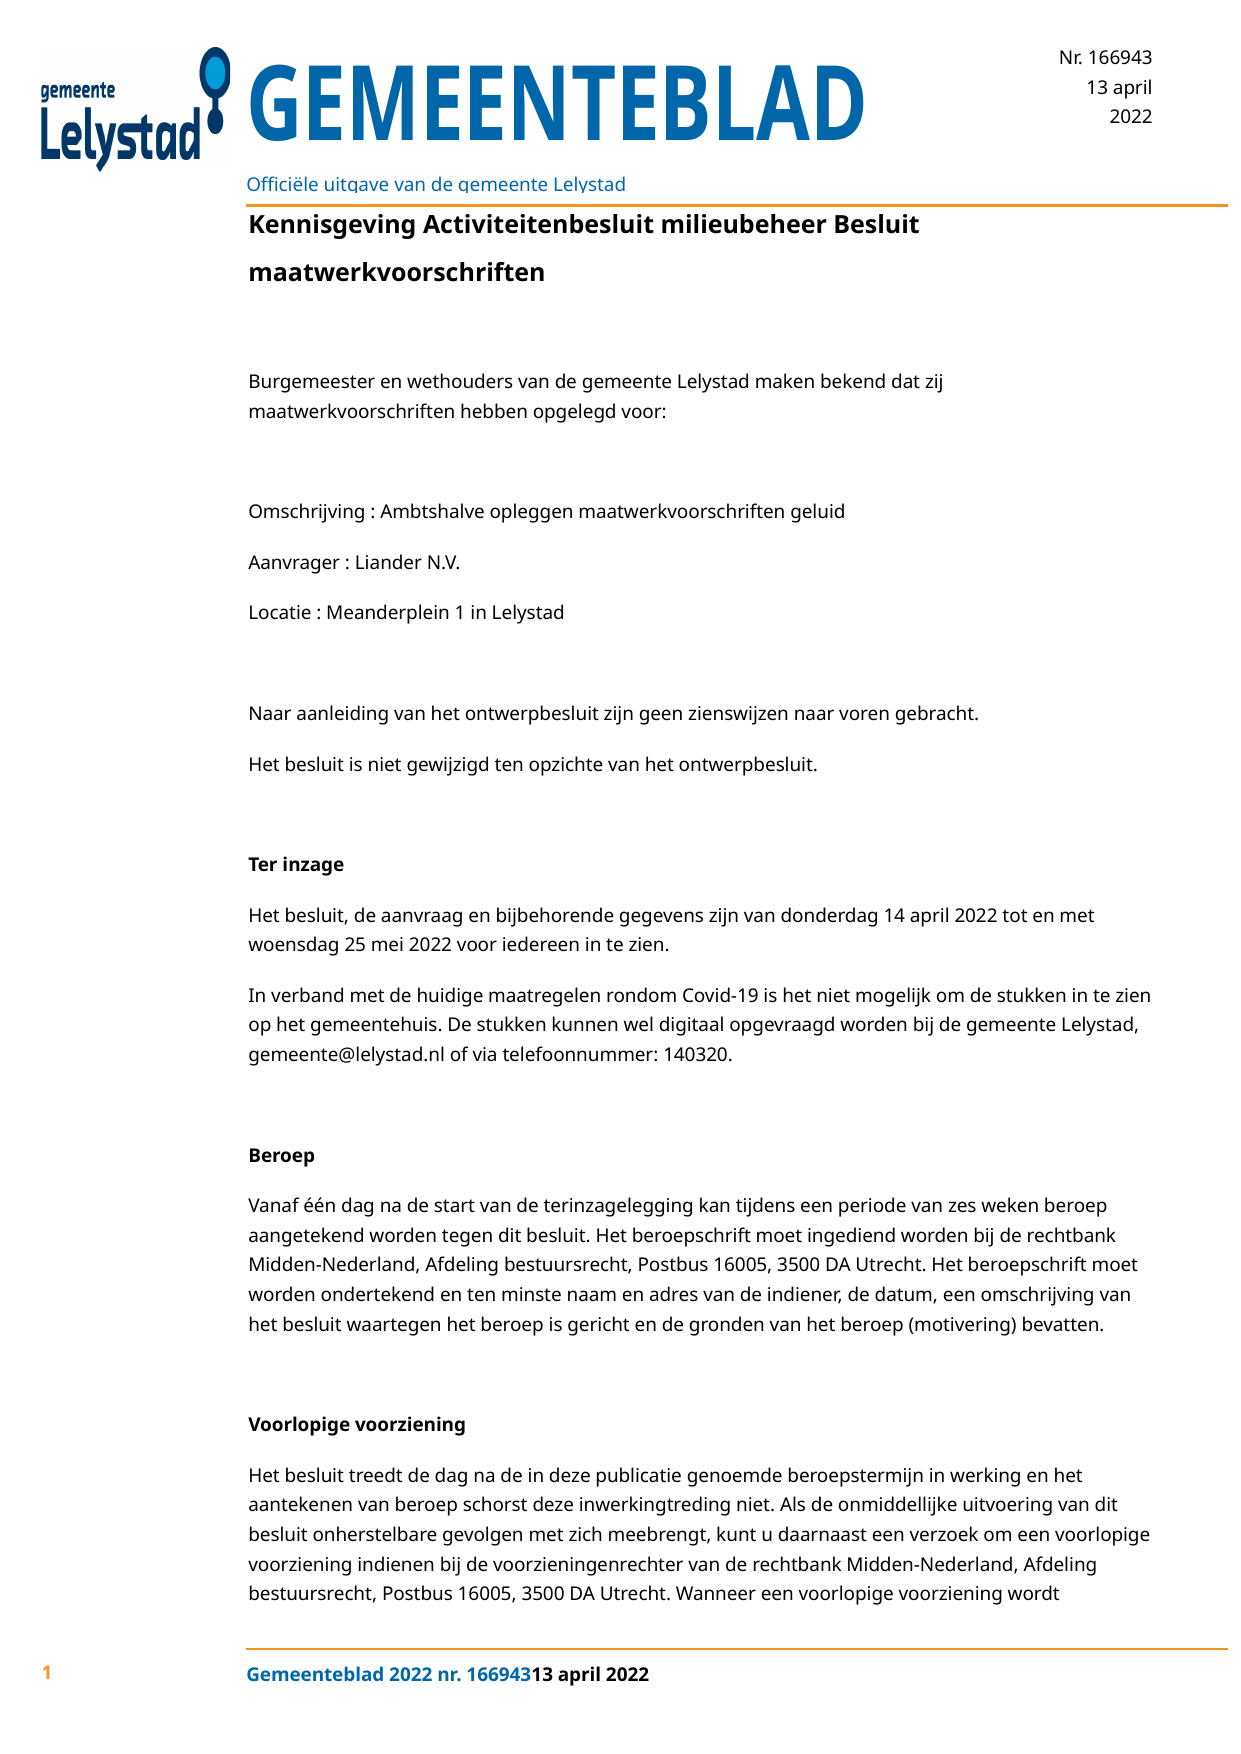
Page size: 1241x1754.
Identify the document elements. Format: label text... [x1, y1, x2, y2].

text Beroep [248, 1142, 1152, 1168]
text Aanvrager : Liander N.V. [248, 549, 1152, 575]
text Voorlopige voorziening [248, 1412, 1152, 1437]
text Vanaf één dag na de start van de terinzagelegging kan tijdens een periode van zes weken beroep aangetekend worden tegen dit besluit. Het beroepschrift moet ingediend worden bij de rechtbank Midden-Nederland, Afdeling bestuursrecht, Postbus 16005, 3500 DA Utrecht. Het beroepschrift moet worden ondertekend en ten minste naam en adres van de indiener, de datum, een omschrijving van het besluit waartegen het beroep is gericht en de gronden van het beroep (motivering) bevatten. [248, 1192, 1152, 1337]
text Kennisgeving Activiteitenbesluit milieubeheer Besluit maatwerkvoorschriften [248, 207, 1152, 288]
text Locatie : Meanderplein 1 in Lelystad [248, 599, 1152, 625]
text Het besluit treedt de dag na de in deze publicatie genoemde beroepstermijn in werking en het aantekenen van beroep schorst deze inwerkingtreding niet. Als de onmiddellijke uitvoering van dit besluit onherstelbare gevolgen met zich meebrengt, kunt u daarnaast een verzoek om een voorlopige voorziening indienen bij de voorzieningenrechter van de rechtbank Midden-Nederland, Afdeling bestuursrecht, Postbus 16005, 3500 DA Utrecht. Wanneer een voorlopige voorziening wordt [248, 1462, 1152, 1606]
text Het besluit is niet gewijzigd ten opzichte van het ontwerpbesluit. [248, 751, 1152, 777]
picture [41, 47, 231, 172]
text Naar aanleiding van het ontwerpbesluit zijn geen zienswijzen naar voren gebracht. [248, 700, 1152, 726]
text Burgemeester en wethouders van de gemeente Lelystad maken bekend dat zij maatwerkvoorschriften hebben opgelegd voor: [248, 368, 1152, 424]
text Omschrijving : Ambtshalve opleggen maatwerkvoorschriften geluid [248, 499, 1152, 524]
text Ter inzage [248, 852, 1152, 877]
text Het besluit, de aanvraag en bijbehorende gegevens zijn van donderdag 14 april 2022 tot en met woensdag 25 mei 2022 voor iedereen in te zien. [248, 902, 1152, 957]
text In verband met de huidige maatregelen rondom Covid-19 is het niet mogelijk om de stukken in te zien op het gemeentehuis. De stukken kunnen wel digitaal opgevraagd worden bij de gemeente Lelystad, gemeente@lelystad.nl of via telefoonnummer: 140320. [248, 982, 1152, 1067]
